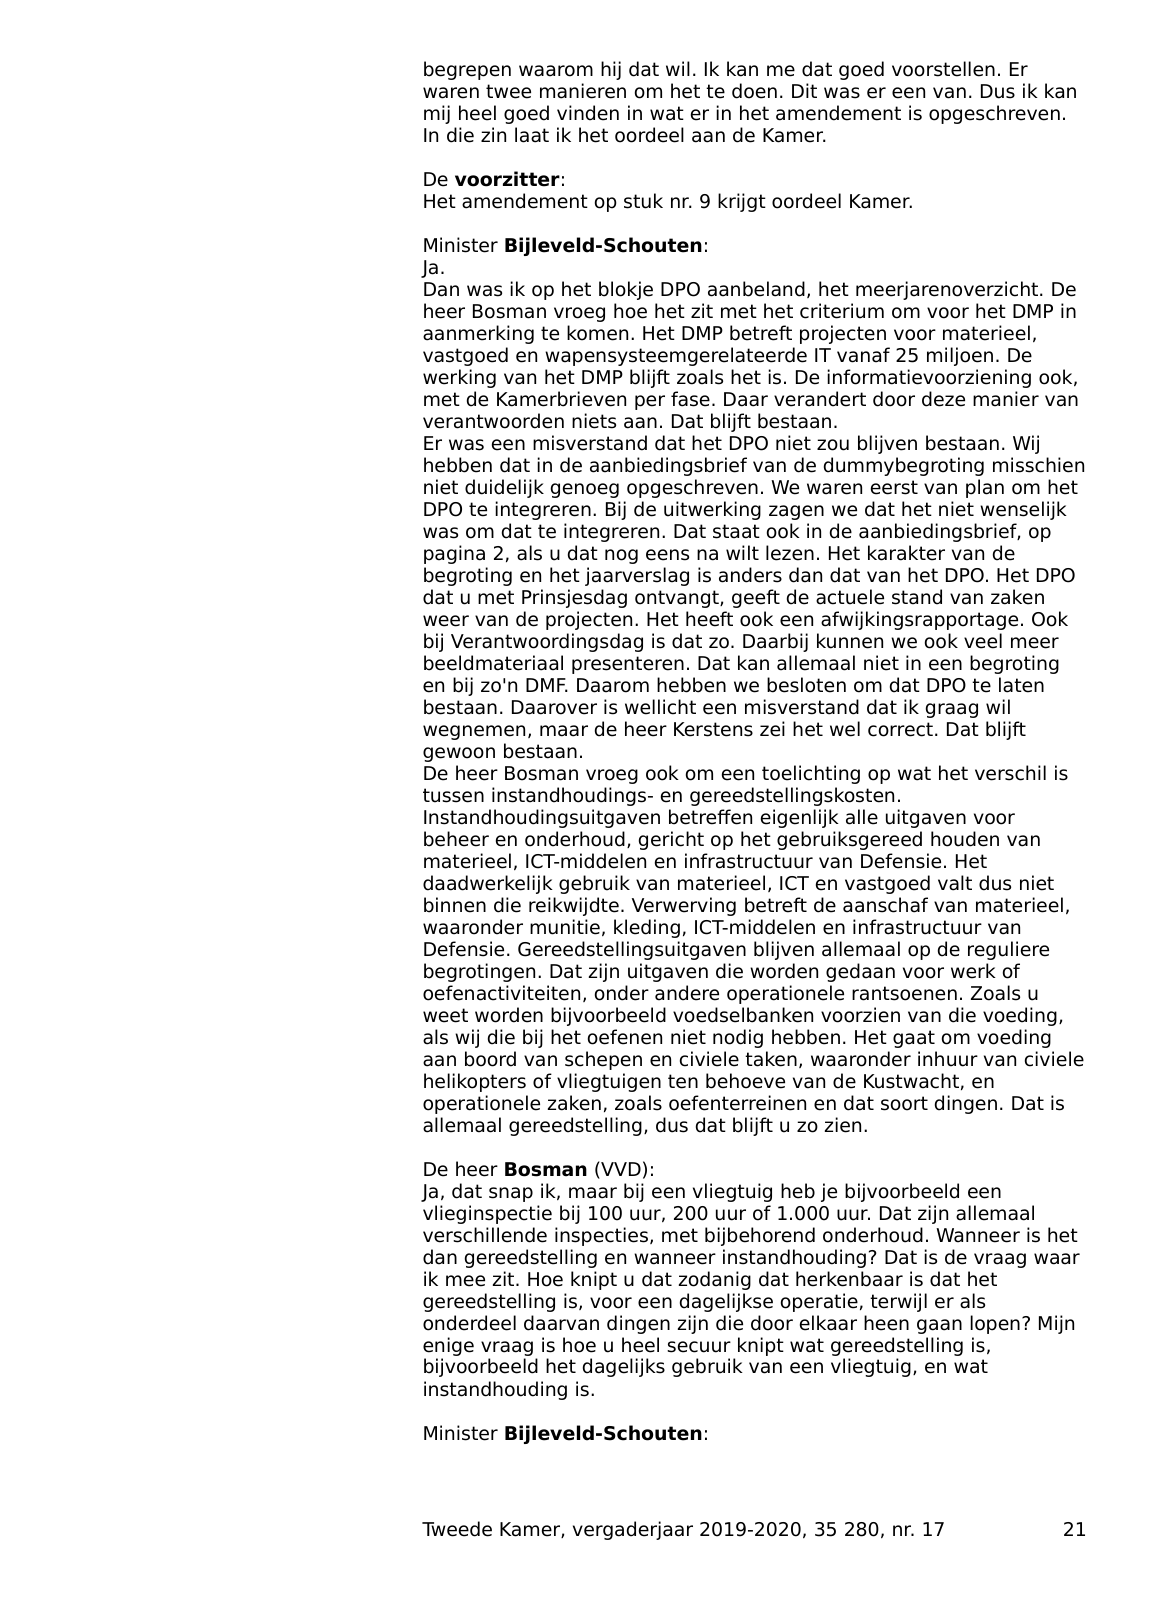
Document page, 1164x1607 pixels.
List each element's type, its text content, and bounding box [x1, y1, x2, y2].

text Minister Bijleveld-Schouten: [422, 235, 1087, 257]
text De heer Bosman vroeg ook om een toelichting op wat het verschil is tussen instandhoudings- en gereedstellingskosten. Instandhoudingsuitgaven betreffen eigenlijk alle uitgaven voor beheer en onderhoud, gericht op het gebruiksgereed houden van materieel, ICT-middelen en infrastructuur van Defensie. Het daadwerkelijk gebruik van materieel, ICT en vastgoed valt dus niet binnen die reikwijdte. Verwerving betreft de aanschaf van materieel, waaronder munitie, kleding, ICT-middelen en infrastructuur van Defensie. Gereedstellingsuitgaven blijven allemaal op de reguliere begrotingen. Dat zijn uitgaven die worden gedaan voor werk of oefenactiviteiten, onder andere operationele rantsoenen. Zoals u weet worden bijvoorbeeld voedselbanken voorzien van die voeding, als wij die bij het oefenen niet nodig hebben. Het gaat om voeding aan boord van schepen en civiele taken, waaronder inhuur van civiele helikopters of vliegtuigen ten behoeve van de Kustwacht, en operationele zaken, zoals oefenterreinen en dat soort dingen. Dat is allemaal gereedstelling, dus dat blijft u zo zien. [422, 763, 1087, 1136]
text Minister Bijleveld-Schouten: [422, 1423, 1087, 1444]
text De voorzitter: [422, 169, 1087, 191]
text Er was een misverstand dat het DPO niet zou blijven bestaan. Wij hebben dat in de aanbiedingsbrief van de dummybegroting misschien niet duidelijk genoeg opgeschreven. We waren eerst van plan om het DPO te integreren. Bij de uitwerking zagen we dat het niet wenselijk was om dat te integreren. Dat staat ook in de aanbiedingsbrief, op pagina 2, als u dat nog eens na wilt lezen. Het karakter van de begroting en het jaarverslag is anders dan dat van het DPO. Het DPO dat u met Prinsjesdag ontvangt, geeft de actuele stand van zaken weer van de projecten. Het heeft ook een afwijkingsrapportage. Ook bij Verantwoordingsdag is dat zo. Daarbij kunnen we ook veel meer beeldmateriaal presenteren. Dat kan allemaal niet in een begroting en bij zo'n DMF. Daarom hebben we besloten om dat DPO te laten bestaan. Daarover is wellicht een misverstand dat ik graag wil wegnemen, maar de heer Kerstens zei het wel correct. Dat blijft gewoon bestaan. [422, 433, 1087, 763]
text Het amendement op stuk nr. 9 krijgt oordeel Kamer. [422, 191, 1087, 213]
text De heer Bosman (VVD): [422, 1159, 1087, 1181]
text Ja. [422, 257, 1087, 279]
text Ja, dat snap ik, maar bij een vliegtuig heb je bijvoorbeeld een vlieginspectie bij 100 uur, 200 uur of 1.000 uur. Dat zijn allemaal verschillende inspecties, met bijbehorend onderhoud. Wanneer is het dan gereedstelling en wanneer instandhouding? Dat is de vraag waar ik mee zit. Hoe knipt u dat zodanig dat herkenbaar is dat het gereedstelling is, voor een dagelijkse operatie, terwijl er als onderdeel daarvan dingen zijn die door elkaar heen gaan lopen? Mijn enige vraag is hoe u heel secuur knipt wat gereedstelling is, bijvoorbeeld het dagelijks gebruik van een vliegtuig, en wat instandhouding is. [422, 1181, 1087, 1400]
text Dan was ik op het blokje DPO aanbeland, het meerjarenoverzicht. De heer Bosman vroeg hoe het zit met het criterium om voor het DMP in aanmerking te komen. Het DMP betreft projecten voor materieel, vastgoed en wapensysteemgerelateerde IT vanaf 25 miljoen. De werking van het DMP blijft zoals het is. De informatievoorziening ook, met de Kamerbrieven per fase. Daar verandert door deze manier van verantwoorden niets aan. Dat blijft bestaan. [422, 279, 1087, 433]
text begrepen waarom hij dat wil. Ik kan me dat goed voorstellen. Er waren twee manieren om het te doen. Dit was er een van. Dus ik kan mij heel goed vinden in wat er in het amendement is opgeschreven. In die zin laat ik het oordeel aan de Kamer. [422, 59, 1087, 147]
